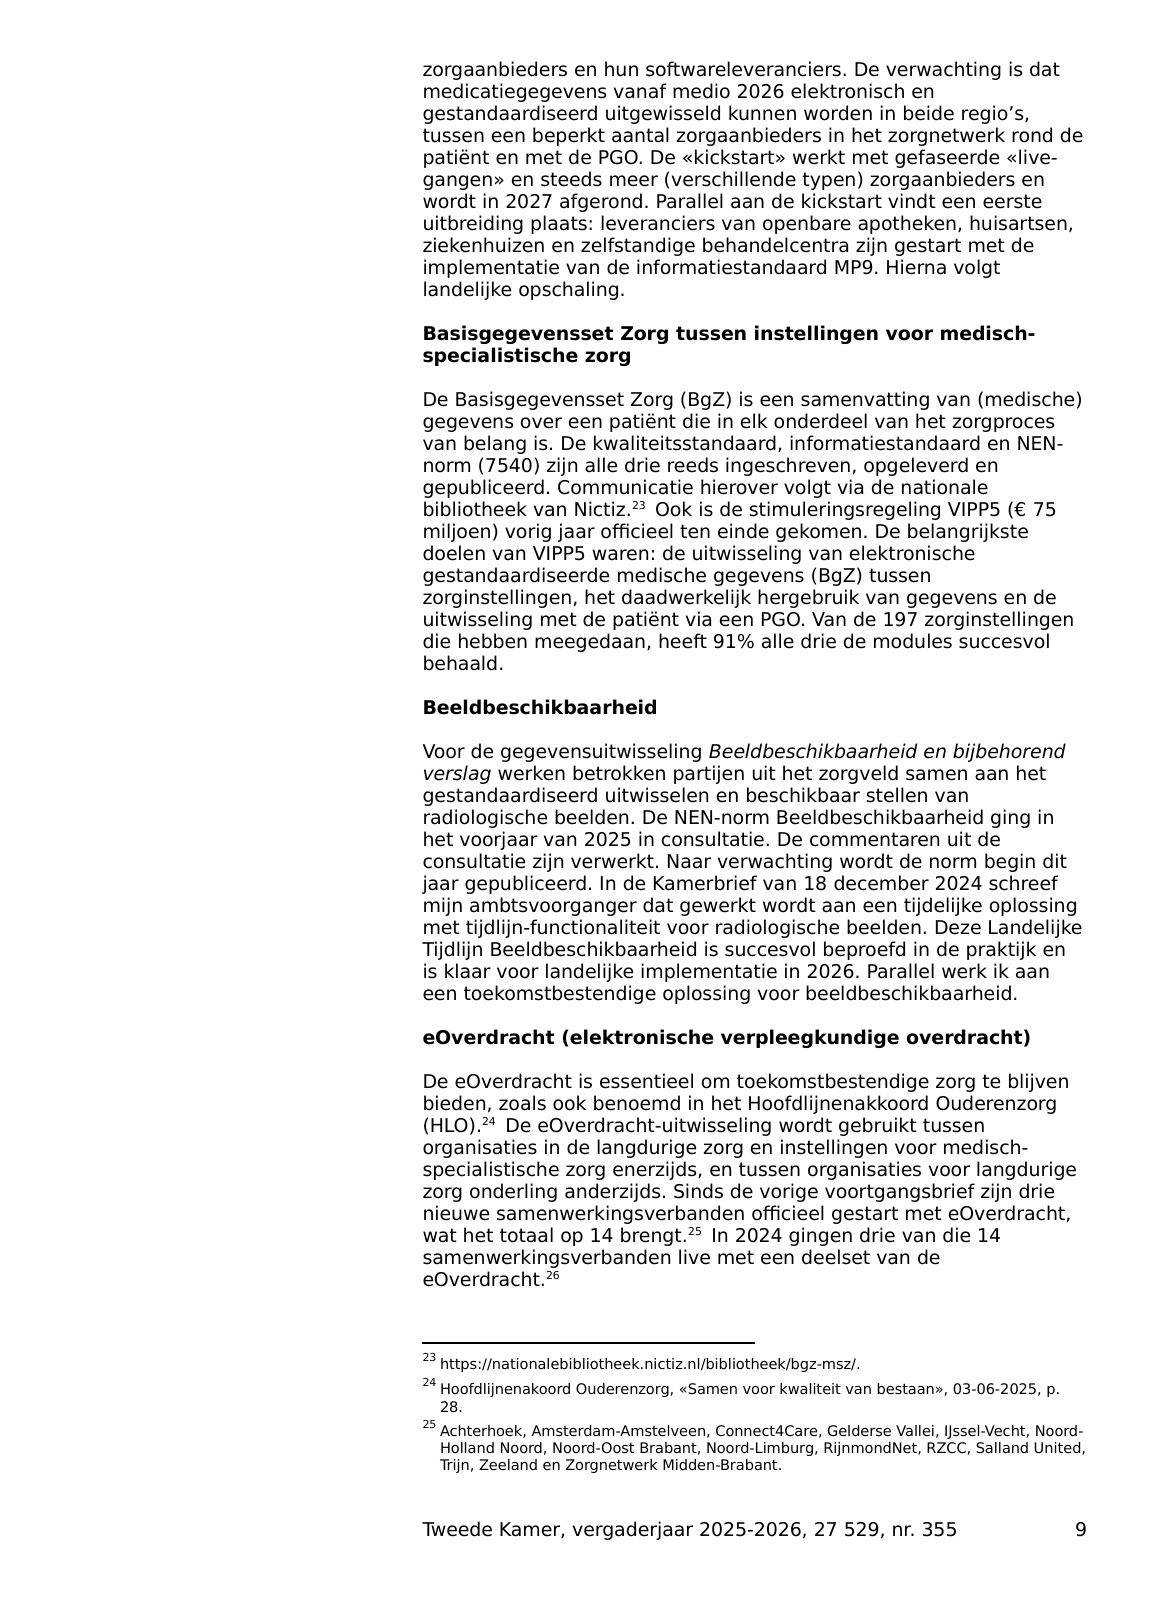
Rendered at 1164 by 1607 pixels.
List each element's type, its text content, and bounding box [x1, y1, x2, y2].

text zorgaanbieders en hun softwareleveranciers. De verwachting is dat medicatiegegevens vanaf medio 2026 elektronisch en gestandaardiseerd uitgewisseld kunnen worden in beide regio’s, tussen een beperkt aantal zorgaanbieders in het zorgnetwerk rond de patiënt en met de PGO. De «kickstart» werkt met gefaseerde «live-gangen» en steeds meer (verschillende typen) zorgaanbieders en wordt in 2027 afgerond. Parallel aan de kickstart vindt een eerste uitbreiding plaats: leveranciers van openbare apotheken, huisartsen, ziekenhuizen en zelfstandige behandelcentra zijn gestart met de implementatie van de informatiestandaard MP9. Hierna volgt landelijke opschaling. [422, 59, 1087, 301]
text https://nationalebibliotheek.nictiz.nl/bibliotheek/bgz-msz/. [422, 1352, 1087, 1374]
subtitle Beeldbeschikbaarheid [422, 697, 1087, 719]
text Achterhoek, Amsterdam-Amstelveen, Connect4Care, Gelderse Vallei, IJssel-Vecht, Noord-Holland Noord, Noord-Oost Brabant, Noord-Limburg, RijnmondNet, RZCC, Salland United, Trijn, Zeeland en Zorgnetwerk Midden-Brabant. [422, 1418, 1087, 1474]
text De eOverdracht is essentieel om toekomstbestendige zorg te blijven bieden, zoals ook benoemd in het Hoofdlijnenakkoord Ouderenzorg (HLO). De eOverdracht-uitwisseling wordt gebruikt tussen organisaties in de langdurige zorg en instellingen voor medisch-specialistische zorg enerzijds, en tussen organisaties voor langdurige zorg onderling anderzijds. Sinds de vorige voortgangsbrief zijn drie nieuwe samenwerkingsverbanden officieel gestart met eOverdracht, wat het totaal op 14 brengt. In 2024 gingen drie van die 14 samenwerkingsverbanden live met een deelset van de eOverdracht. [422, 1071, 1087, 1291]
text Hoofdlijnenakoord Ouderenzorg, «Samen voor kwaliteit van bestaan», 03-06-2025, p. 28. [422, 1377, 1087, 1416]
subtitle eOverdracht (elektronische verpleegkundige overdracht) [422, 1027, 1087, 1049]
text Voor de gegevensuitwisseling Beeldbeschikbaarheid en bijbehorend verslag werken betrokken partijen uit het zorgveld samen aan het gestandaardiseerd uitwisselen en beschikbaar stellen van radiologische beelden. De NEN-norm Beeldbeschikbaarheid ging in het voorjaar van 2025 in consultatie. De commentaren uit de consultatie zijn verwerkt. Naar verwachting wordt de norm begin dit jaar gepubliceerd. In de Kamerbrief van 18 december 2024 schreef mijn ambtsvoorganger dat gewerkt wordt aan een tijdelijke oplossing met tijdlijn-functionaliteit voor radiologische beelden. Deze Landelijke Tijdlijn Beeldbeschikbaarheid is succesvol beproefd in de praktijk en is klaar voor landelijke implementatie in 2026. Parallel werk ik aan een toekomstbestendige oplossing voor beeldbeschikbaarheid. [422, 741, 1087, 1005]
text De Basisgegevensset Zorg (BgZ) is een samenvatting van (medische) gegevens over een patiënt die in elk onderdeel van het zorgproces van belang is. De kwaliteitsstandaard, informatiestandaard en NEN-norm (7540) zijn alle drie reeds ingeschreven, opgeleverd en gepubliceerd. Communicatie hierover volgt via de nationale bibliotheek van Nictiz. Ook is de stimuleringsregeling VIPP5 (€ 75 miljoen) vorig jaar officieel ten einde gekomen. De belangrijkste doelen van VIPP5 waren: de uitwisseling van elektronische gestandaardiseerde medische gegevens (BgZ) tussen zorginstellingen, het daadwerkelijk hergebruik van gegevens en de uitwisseling met de patiënt via een PGO. Van de 197 zorginstellingen die hebben meegedaan, heeft 91% alle drie de modules succesvol behaald. [422, 389, 1087, 675]
subtitle Basisgegevensset Zorg tussen instellingen voor medisch-specialistische zorg [422, 323, 1087, 367]
